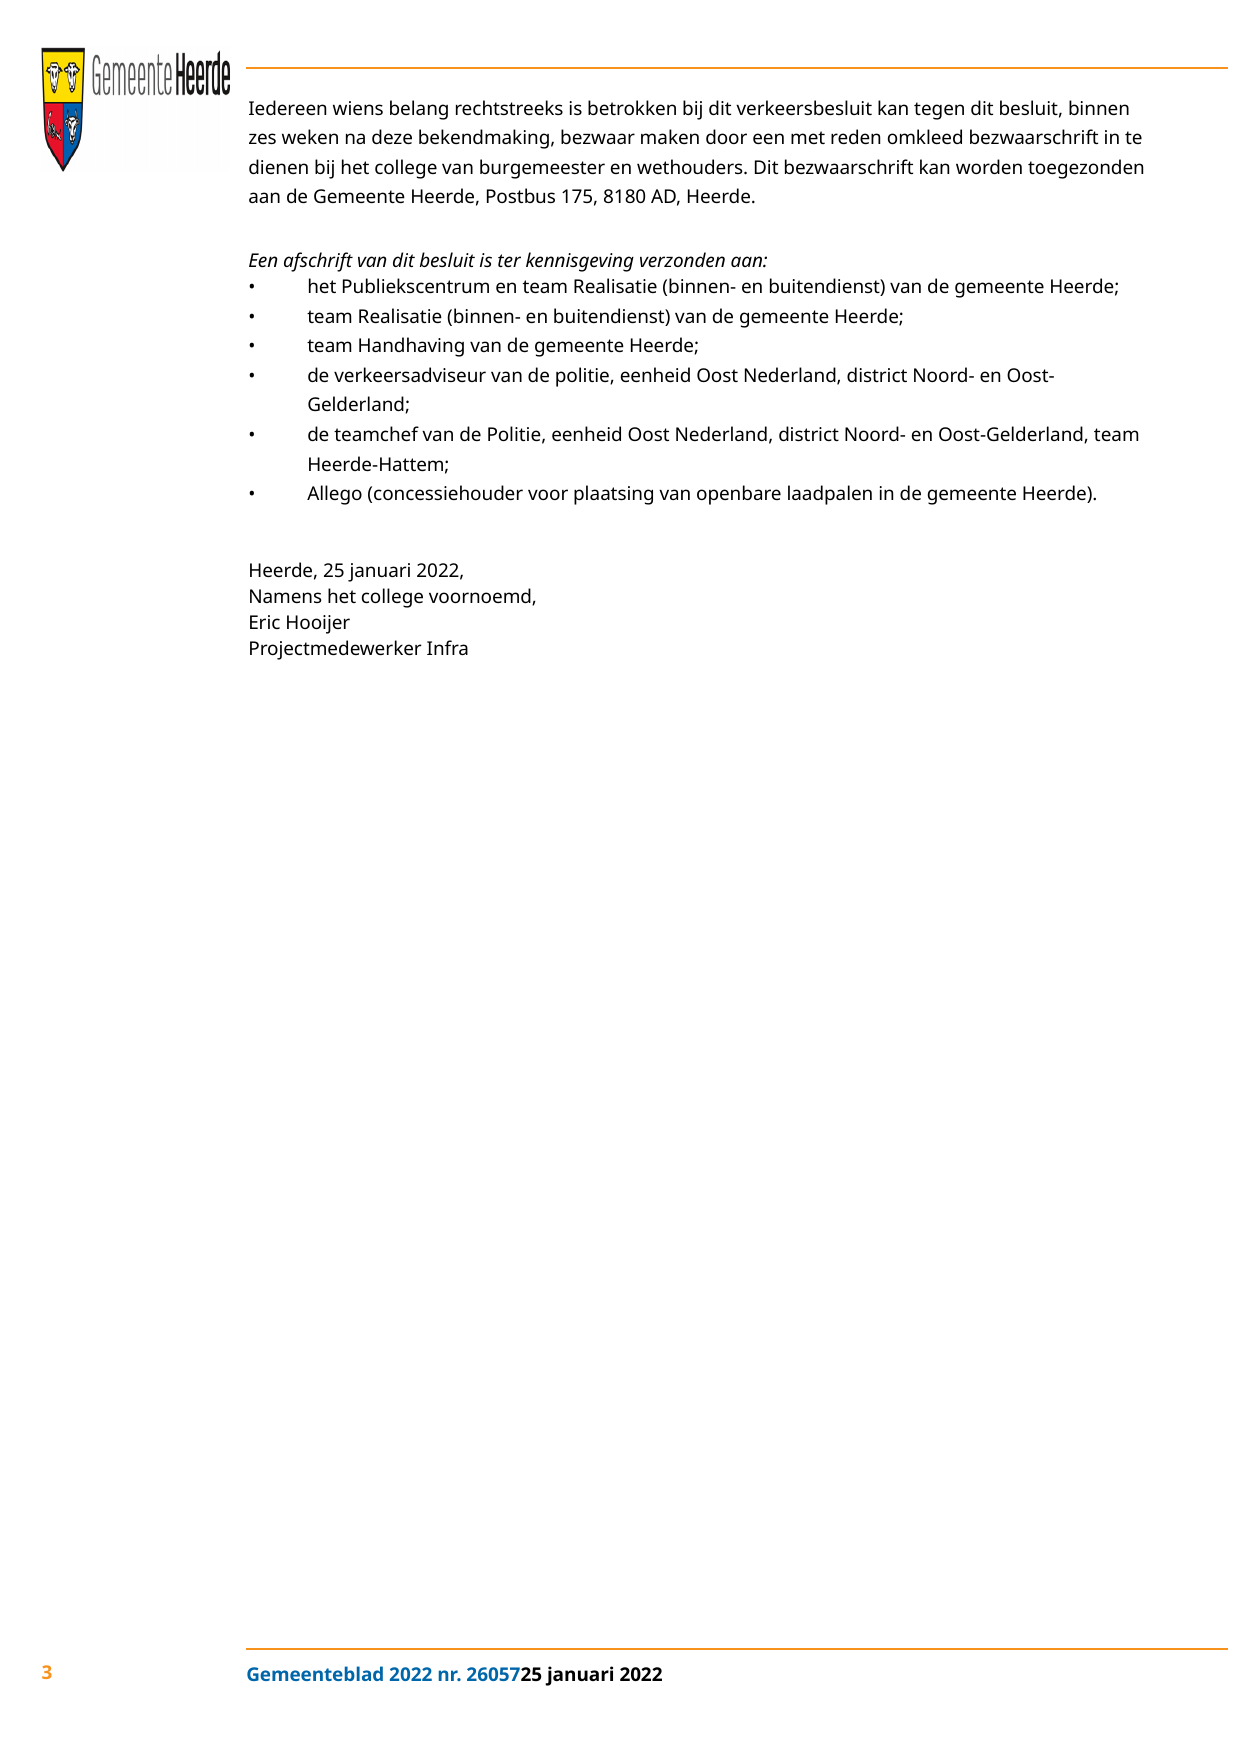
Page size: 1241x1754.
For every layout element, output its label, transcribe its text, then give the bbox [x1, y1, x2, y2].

list team Realisatie (binnen- en buitendienst) van de gemeente Heerde; [248, 303, 1152, 328]
text Projectmedewerker Infra [248, 635, 1152, 661]
list de verkeersadviseur van de politie, eenheid Oost Nederland, district Noord- en Oost-Gelderland; [248, 362, 1152, 417]
text Eric Hooijer [248, 609, 1152, 635]
picture [41, 47, 231, 172]
list de teamchef van de Politie, eenheid Oost Nederland, district Noord- en Oost-Gelderland, team Heerde-Hattem; [248, 421, 1152, 476]
text Iedereen wiens belang rechtstreeks is betrokken bij dit verkeersbesluit kan tegen dit besluit, binnen zes weken na deze bekendmaking, bezwaar maken door een met reden omkleed bezwaarschrift in te dienen bij het college van burgemeester en wethouders. Dit bezwaarschrift kan worden toegezonden aan de Gemeente Heerde, Postbus 175, 8180 AD, Heerde. [248, 95, 1152, 209]
text Heerde, 25 januari 2022, [248, 558, 1152, 583]
text Namens het college voornoemd, [248, 583, 1152, 609]
list Allego (concessiehouder voor plaatsing van openbare laadpalen in de gemeente Heerde). [248, 480, 1152, 506]
text Een afschrift van dit besluit is ter kennisgeving verzonden aan: [248, 247, 1152, 273]
list team Handhaving van de gemeente Heerde; [248, 332, 1152, 358]
list het Publiekscentrum en team Realisatie (binnen- en buitendienst) van de gemeente Heerde; [248, 273, 1152, 299]
